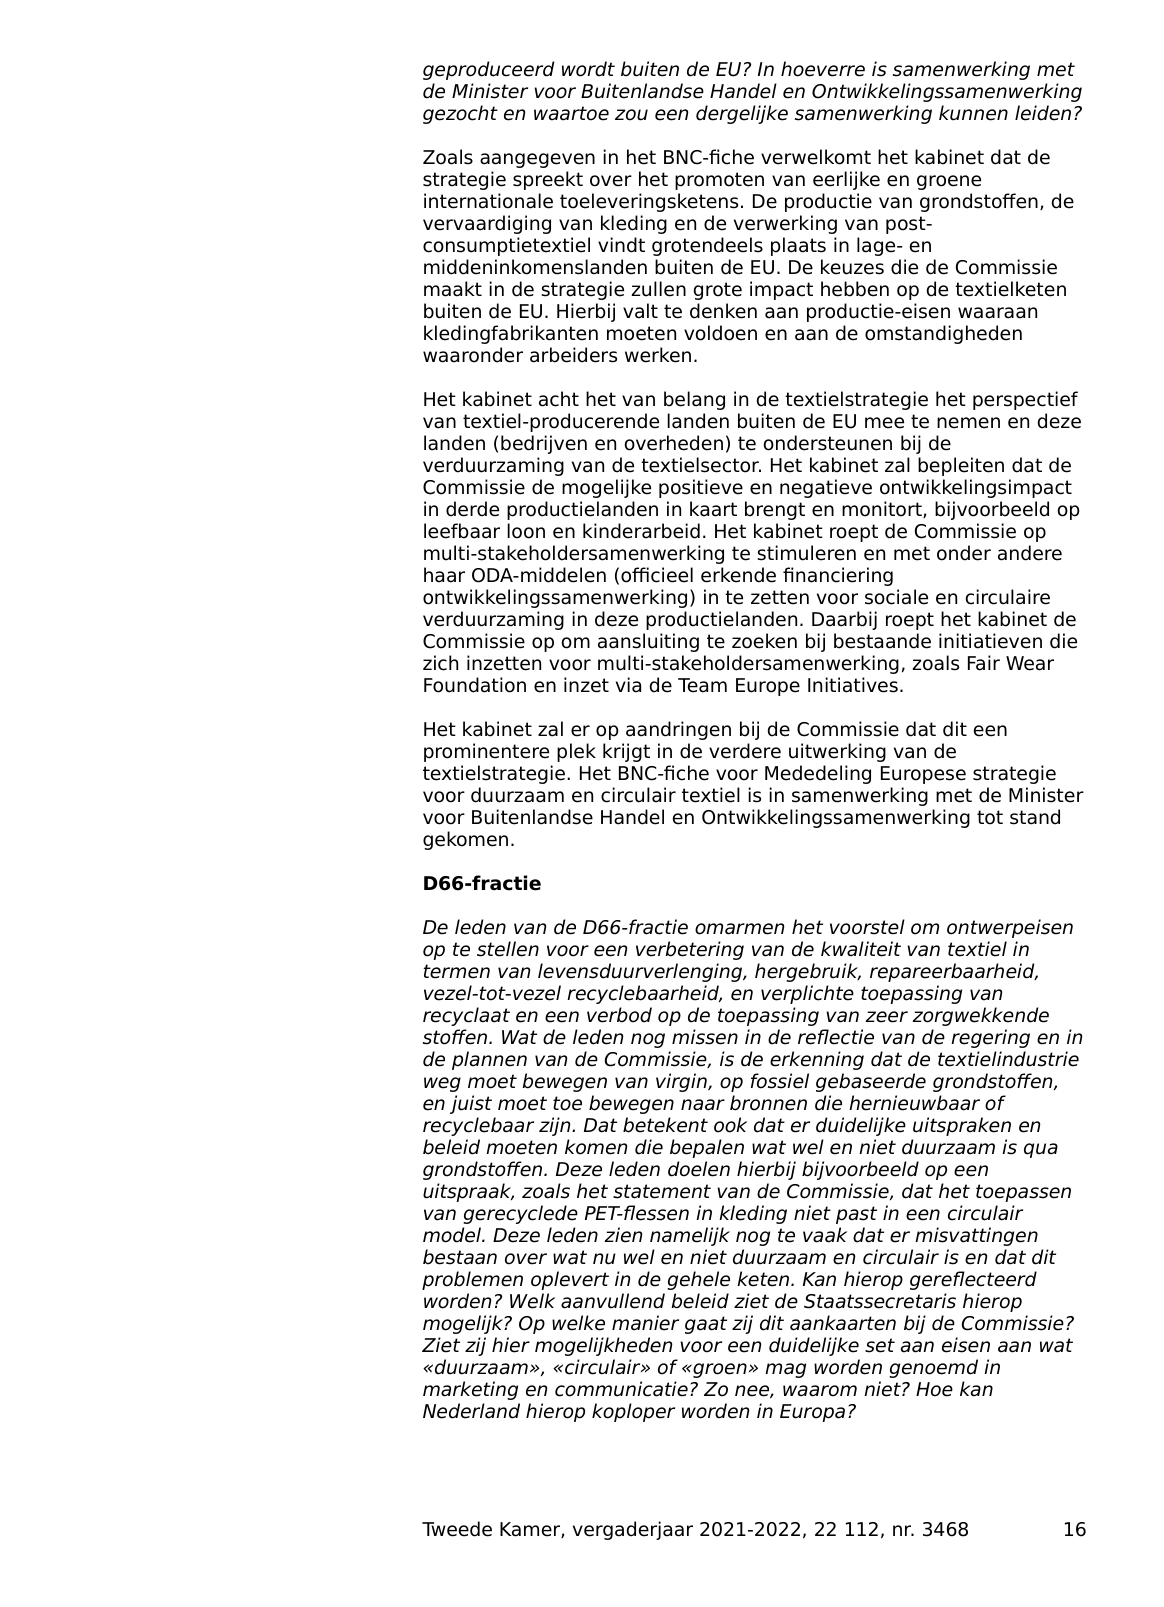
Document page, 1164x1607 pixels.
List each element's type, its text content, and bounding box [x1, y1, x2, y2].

text De leden van de D66-fractie omarmen het voorstel om ontwerpeisen op te stellen voor een verbetering van de kwaliteit van textiel in termen van levensduurverlenging, hergebruik, repareerbaarheid, vezel-tot-vezel recyclebaarheid, en verplichte toepassing van recyclaat en een verbod op de toepassing van zeer zorgwekkende stoffen. Wat de leden nog missen in de reflectie van de regering en in de plannen van de Commissie, is de erkenning dat de textielindustrie weg moet bewegen van virgin, op fossiel gebaseerde grondstoffen, en juist moet toe bewegen naar bronnen die hernieuwbaar of recyclebaar zijn. Dat betekent ook dat er duidelijke uitspraken en beleid moeten komen die bepalen wat wel en niet duurzaam is qua grondstoffen. Deze leden doelen hierbij bijvoorbeeld op een uitspraak, zoals het statement van de Commissie, dat het toepassen van gerecyclede PET-flessen in kleding niet past in een circulair model. Deze leden zien namelijk nog te vaak dat er misvattingen bestaan over wat nu wel en niet duurzaam en circulair is en dat dit problemen oplevert in de gehele keten. Kan hierop gereflecteerd worden? Welk aanvullend beleid ziet de Staatssecretaris hierop mogelijk? Op welke manier gaat zij dit aankaarten bij de Commissie? Ziet zij hier mogelijkheden voor een duidelijke set aan eisen aan wat «duurzaam», «circulair» of «groen» mag worden genoemd in marketing en communicatie? Zo nee, waarom niet? Hoe kan Nederland hierop koploper worden in Europa? [422, 917, 1087, 1423]
text Zoals aangegeven in het BNC-fiche verwelkomt het kabinet dat de strategie spreekt over het promoten van eerlijke en groene internationale toeleveringsketens. De productie van grondstoffen, de vervaardiging van kleding en de verwerking van post-consumptietextiel vindt grotendeels plaats in lage- en middeninkomenslanden buiten de EU. De keuzes die de Commissie maakt in de strategie zullen grote impact hebben op de textielketen buiten de EU. Hierbij valt te denken aan productie-eisen waaraan kledingfabrikanten moeten voldoen en aan de omstandigheden waaronder arbeiders werken. [422, 147, 1087, 367]
subtitle D66-fractie [422, 873, 1087, 895]
text Het kabinet acht het van belang in de textielstrategie het perspectief van textiel-producerende landen buiten de EU mee te nemen en deze landen (bedrijven en overheden) te ondersteunen bij de verduurzaming van de textielsector. Het kabinet zal bepleiten dat de Commissie de mogelijke positieve en negatieve ontwikkelingsimpact in derde productielanden in kaart brengt en monitort, bijvoorbeeld op leefbaar loon en kinderarbeid. Het kabinet roept de Commissie op multi-stakeholdersamenwerking te stimuleren en met onder andere haar ODA-middelen (officieel erkende financiering ontwikkelingssamenwerking) in te zetten voor sociale en circulaire verduurzaming in deze productielanden. Daarbij roept het kabinet de Commissie op om aansluiting te zoeken bij bestaande initiatieven die zich inzetten voor multi-stakeholdersamenwerking, zoals Fair Wear Foundation en inzet via de Team Europe Initiatives. [422, 389, 1087, 697]
text Het kabinet zal er op aandringen bij de Commissie dat dit een prominentere plek krijgt in de verdere uitwerking van de textielstrategie. Het BNC-fiche voor Mededeling Europese strategie voor duurzaam en circulair textiel is in samenwerking met de Minister voor Buitenlandse Handel en Ontwikkelingssamenwerking tot stand gekomen. [422, 719, 1087, 851]
text geproduceerd wordt buiten de EU? In hoeverre is samenwerking met de Minister voor Buitenlandse Handel en Ontwikkelingssamenwerking gezocht en waartoe zou een dergelijke samenwerking kunnen leiden? [422, 59, 1087, 125]
